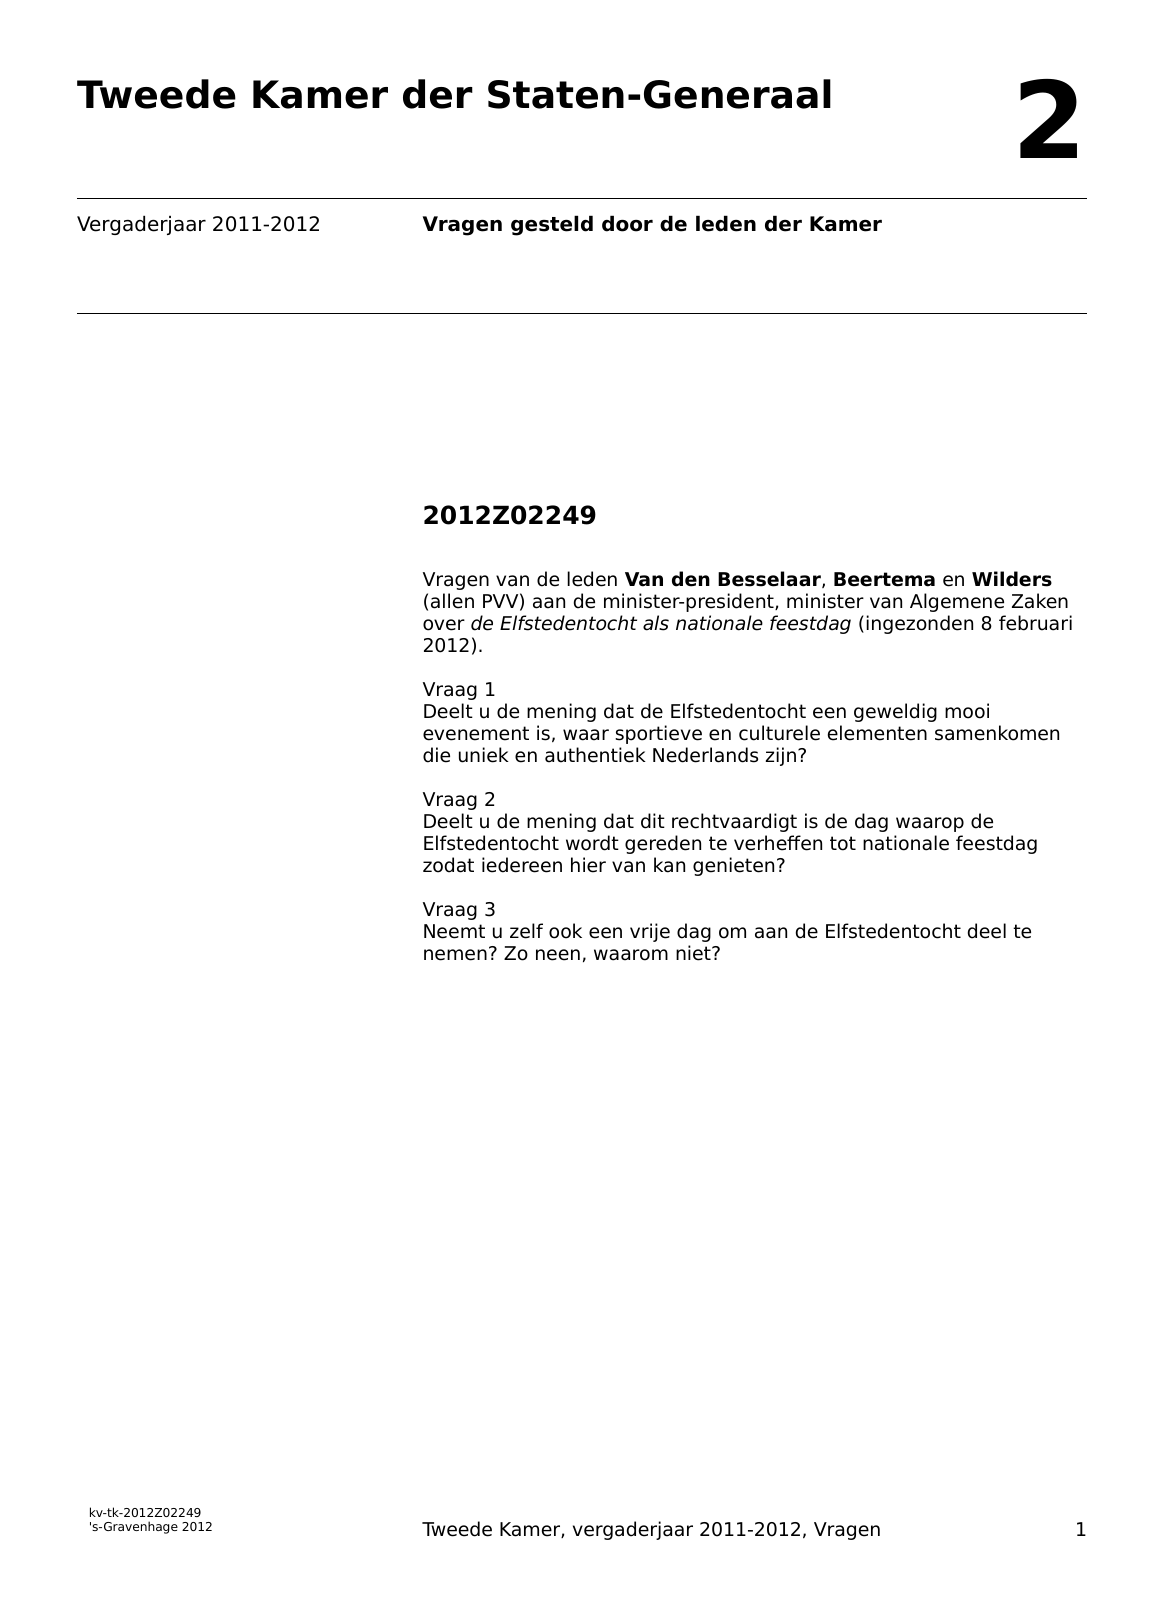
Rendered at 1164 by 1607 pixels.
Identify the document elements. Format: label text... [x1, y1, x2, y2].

text Vraag 1 [422, 679, 1087, 701]
text Deelt u de mening dat de Elfstedentocht een geweldig mooi evenement is, waar sportieve en culturele elementen samenkomen die uniek en authentiek Nederlands zijn? [422, 701, 1087, 767]
text Deelt u de mening dat dit rechtvaardigt is de dag waarop de Elfstedentocht wordt gereden te verheffen tot nationale feestdag zodat iedereen hier van kan genieten? [422, 811, 1087, 877]
text 's-Gravenhage 2012 [88, 1520, 323, 1534]
text Neemt u zelf ook een vrije dag om aan de Elfstedentocht deel te nemen? Zo neen, waarom niet? [422, 921, 1087, 965]
text Vraag 2 [422, 789, 1087, 811]
table_header 2 [886, 59, 1087, 198]
text Vragen van de leden Van den Besselaar, Beertema en Wilders (allen PVV) aan de minister-president, minister van Algemene Zaken over de Elfstedentocht als nationale feestdag (ingezonden 8 februari 2012). [422, 569, 1087, 657]
text Vraag 3 [422, 899, 1087, 921]
text kv-tk-2012Z02249 [88, 1506, 323, 1520]
table_cell Vragen gesteld door de leden der Kamer [422, 199, 1087, 313]
table_cell Vergaderjaar 2011-2012 [77, 199, 422, 313]
table_header Tweede Kamer der Staten-Generaal [77, 59, 886, 198]
text 2012Z02249 [422, 501, 1087, 531]
